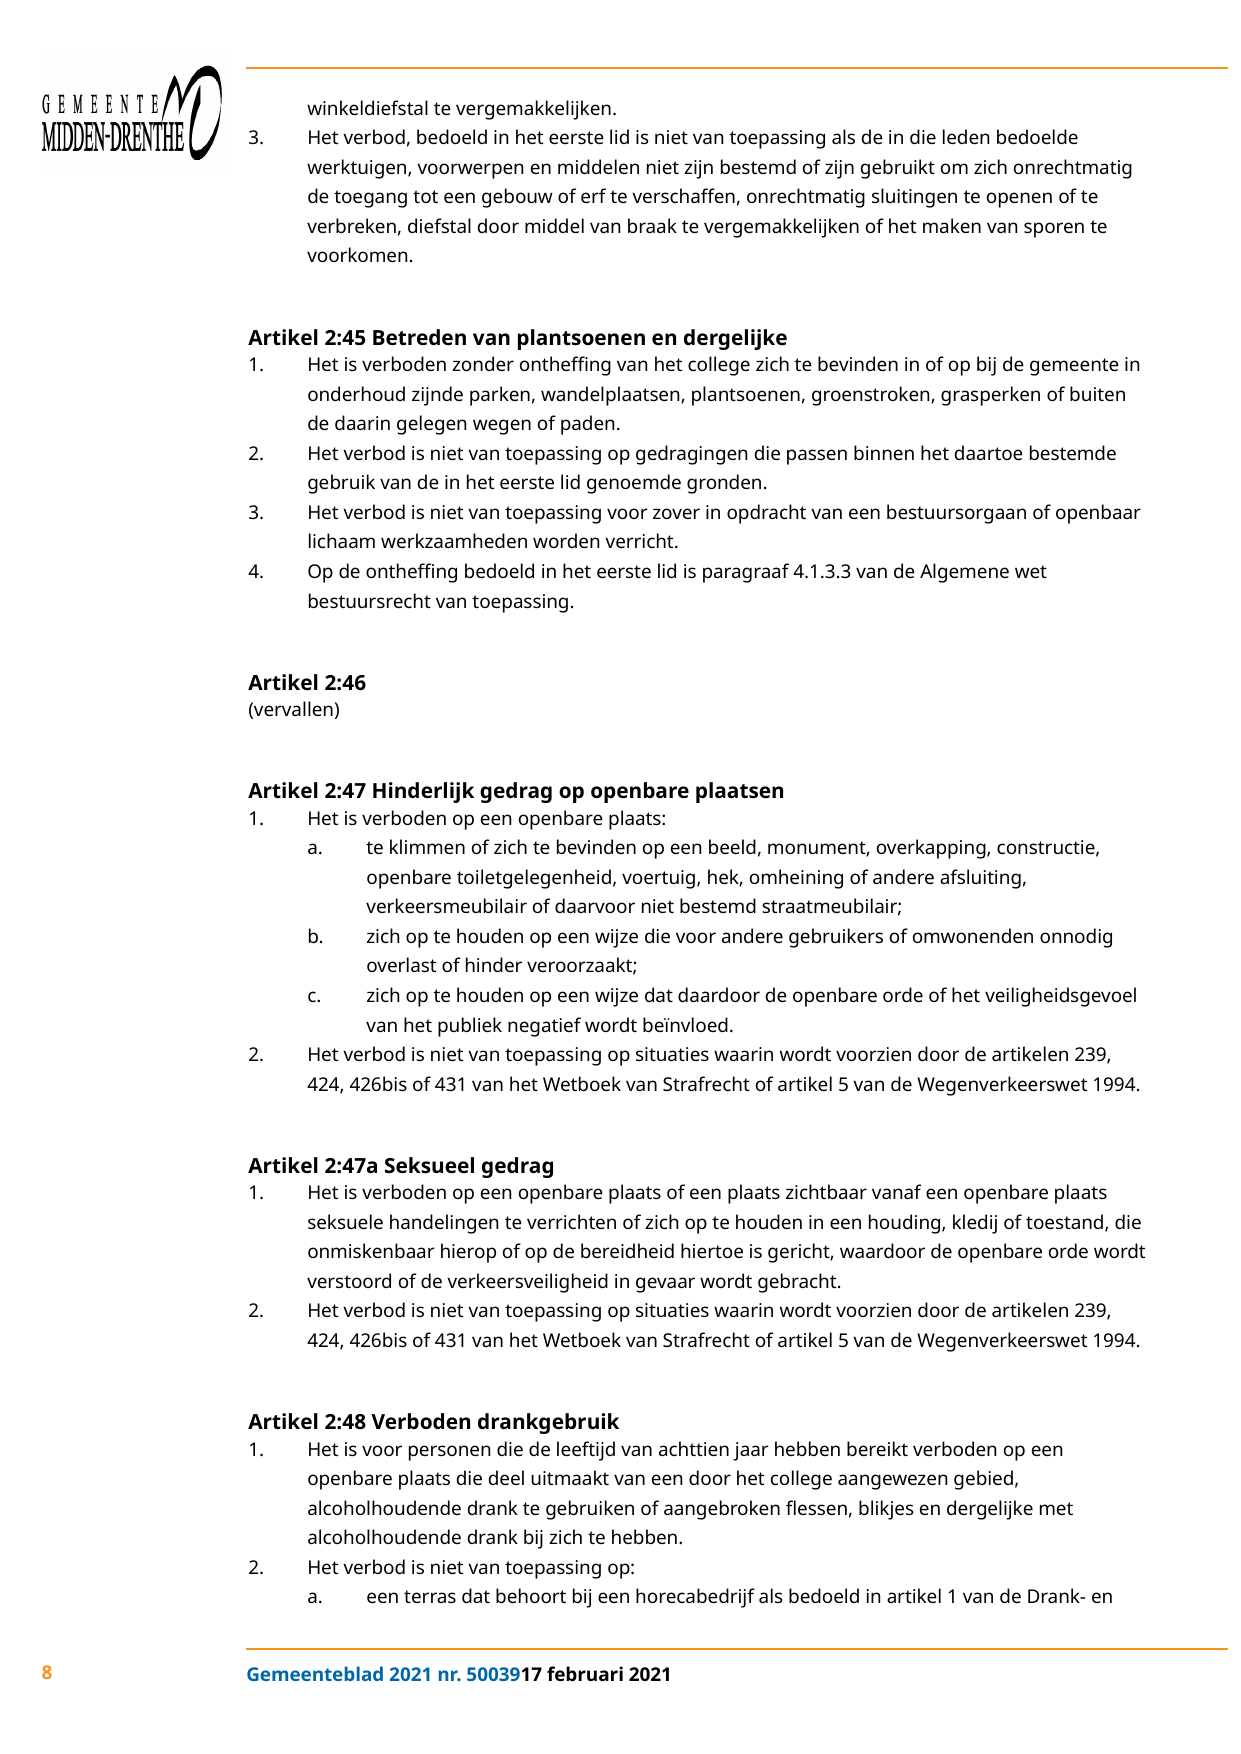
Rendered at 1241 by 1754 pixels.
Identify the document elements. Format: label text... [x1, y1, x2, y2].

list Het verbod is niet van toepassing op situaties waarin wordt voorzien door de artikelen 239, 424, 426bis of 431 van het Wetboek van Strafrecht of artikel 5 van de Wegenverkeerswet 1994. [248, 1041, 1152, 1097]
text Artikel 2:48 Verboden drankgebruik [248, 1407, 1152, 1436]
list Het is verboden op een openbare plaats of een plaats zichtbaar vanaf een openbare plaats seksuele handelingen te verrichten of zich op te houden in een houding, kledij of toestand, die onmiskenbaar hierop of op de bereidheid hiertoe is gericht, waardoor de openbare orde wordt verstoord of de verkeersveiligheid in gevaar wordt gebracht. [248, 1179, 1152, 1294]
list te klimmen of zich te bevinden op een beeld, monument, overkapping, constructie, openbare toiletgelegenheid, voertuig, hek, omheining of andere afsluiting, verkeersmeubilair of daarvoor niet bestemd straatmeubilair; [307, 834, 1152, 919]
list Het verbod, bedoeld in het eerste lid is niet van toepassing als de in die leden bedoelde werktuigen, voorwerpen en middelen niet zijn bestemd of zijn gebruikt om zich onrechtmatig de toegang tot een gebouw of erf te verschaffen, onrechtmatig sluitingen te openen of te verbreken, diefstal door middel van braak te vergemakkelijken of het maken van sporen te voorkomen. [248, 124, 1152, 268]
text Artikel 2:47a Seksueel gedrag [248, 1151, 1152, 1179]
text (vervallen) [248, 696, 1152, 722]
list Het verbod is niet van toepassing voor zover in opdracht van een bestuursorgaan of openbaar lichaam werkzaamheden worden verricht. [248, 499, 1152, 554]
list Het verbod is niet van toepassing op: [248, 1554, 1152, 1580]
list winkeldiefstal te vergemakkelijken. [248, 95, 1152, 121]
list een terras dat behoort bij een horecabedrijf als bedoeld in artikel 1 van de Drank- en [307, 1584, 1152, 1609]
list Het verbod is niet van toepassing op situaties waarin wordt voorzien door de artikelen 239, 424, 426bis of 431 van het Wetboek van Strafrecht of artikel 5 van de Wegenverkeerswet 1994. [248, 1298, 1152, 1353]
text Artikel 2:45 Betreden van plantsoenen en dergelijke [248, 323, 1152, 351]
text Artikel 2:47 Hinderlijk gedrag op openbare plaatsen [248, 776, 1152, 805]
list Het is verboden op een openbare plaats: [248, 805, 1152, 830]
list Het is verboden zonder ontheffing van het college zich te bevinden in of op bij de gemeente in onderhoud zijnde parken, wandelplaatsen, plantsoenen, groenstroken, grasperken of buiten de daarin gelegen wegen of paden. [248, 351, 1152, 436]
list Het is voor personen die de leeftijd van achttien jaar hebben bereikt verboden op een openbare plaats die deel uitmaakt van een door het college aangewezen gebied, alcoholhoudende drank te gebruiken of aangebroken flessen, blikjes en dergelijke met alcoholhoudende drank bij zich te hebben. [248, 1436, 1152, 1550]
list Op de ontheffing bedoeld in het eerste lid is paragraaf 4.1.3.3 van de Algemene wet bestuursrecht van toepassing. [248, 558, 1152, 613]
list Het verbod is niet van toepassing op gedragingen die passen binnen het daartoe bestemde gebruik van de in het eerste lid genoemde gronden. [248, 440, 1152, 495]
picture [41, 47, 231, 172]
list zich op te houden op een wijze dat daardoor de openbare orde of het veiligheidsgevoel van het publiek negatief wordt beïnvloed. [307, 982, 1152, 1037]
text Artikel 2:46 [248, 668, 1152, 696]
list zich op te houden op een wijze die voor andere gebruikers of omwonenden onnodig overlast of hinder veroorzaakt; [307, 923, 1152, 978]
